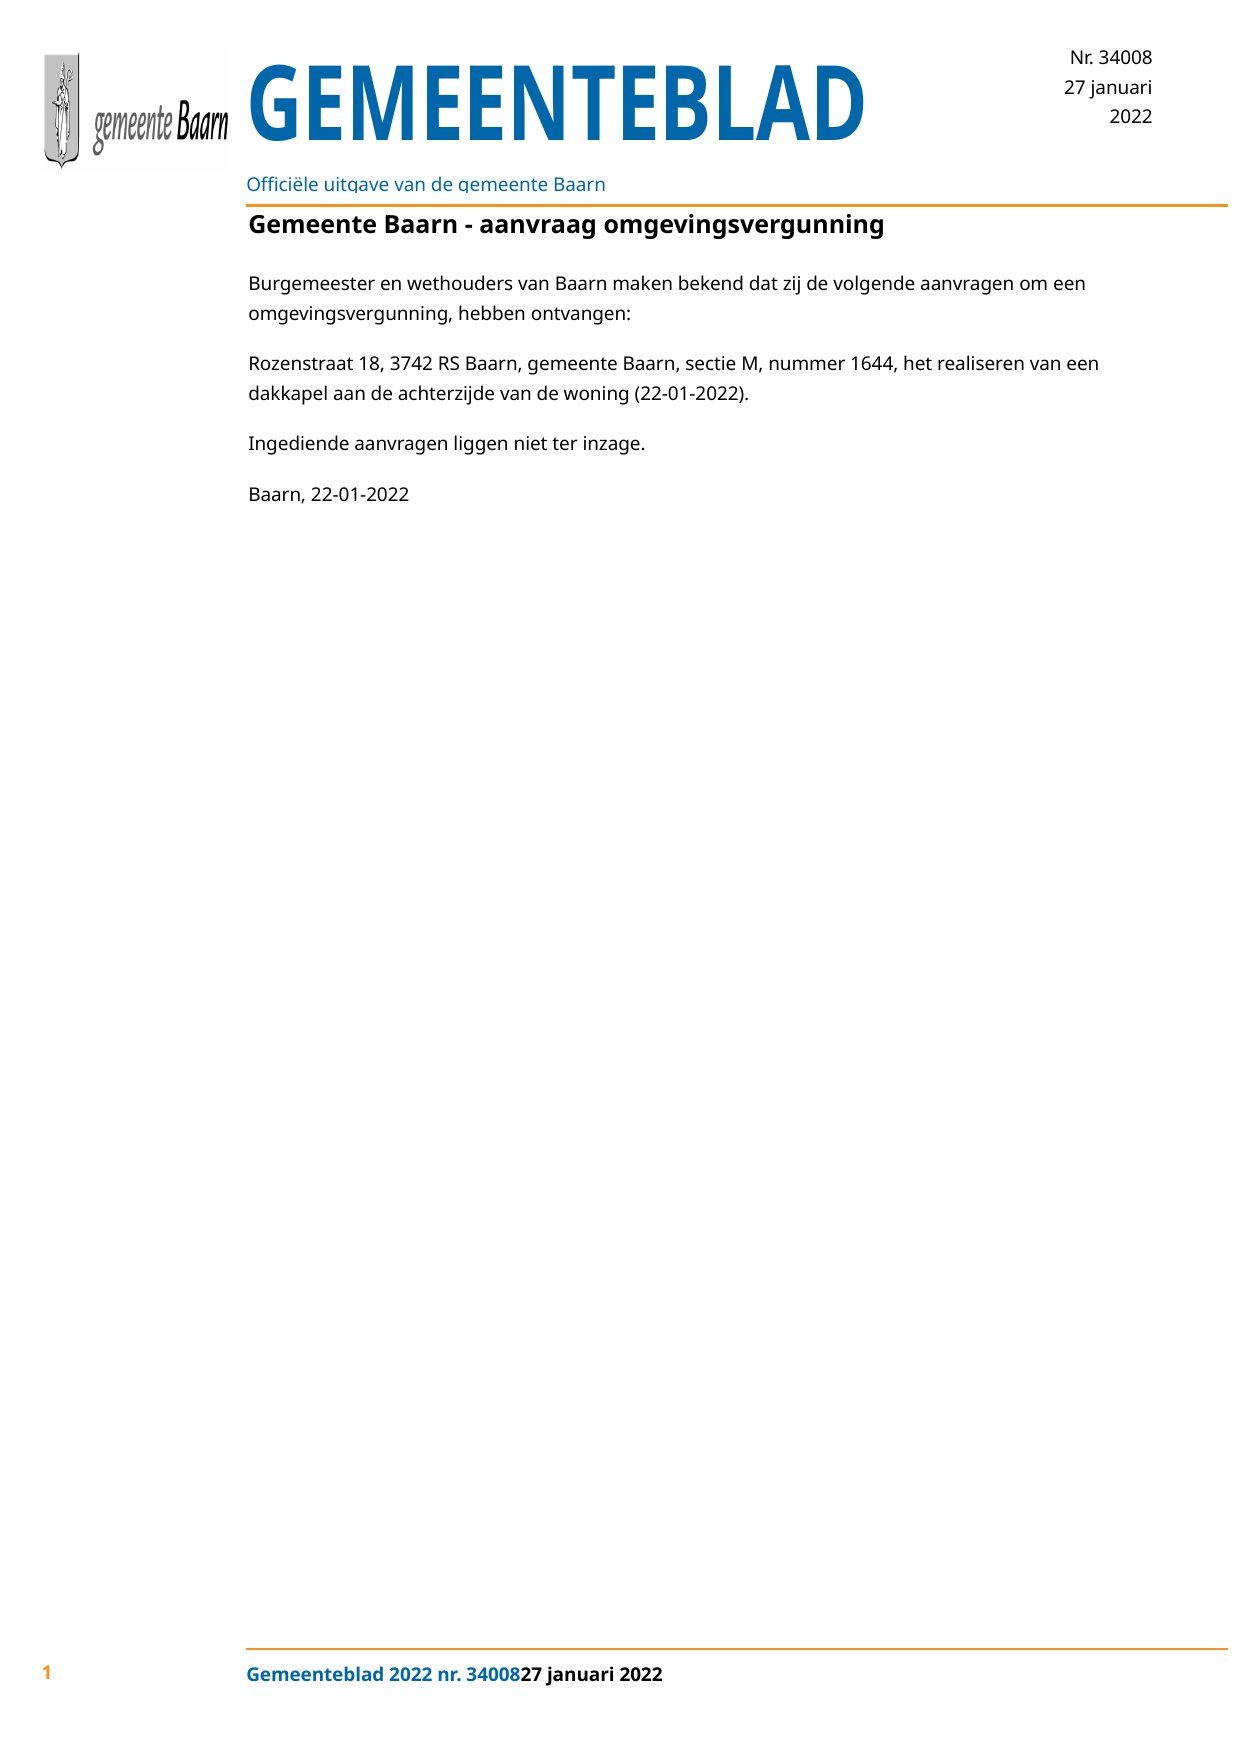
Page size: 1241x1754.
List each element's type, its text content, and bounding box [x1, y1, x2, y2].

text Ingediende aanvragen liggen niet ter inzage. [248, 430, 1152, 456]
text Burgemeester en wethouders van Baarn maken bekend dat zij de volgende aanvragen om een omgevingsvergunning, hebben ontvangen: [248, 270, 1152, 326]
text Rozenstraat 18, 3742 RS Baarn, gemeente Baarn, sectie M, nummer 1644, het realiseren van een dakkapel aan de achterzijde van de woning (22-01-2022). [248, 350, 1152, 406]
picture [41, 47, 231, 172]
text Baarn, 22-01-2022 [248, 481, 1152, 506]
text Gemeente Baarn - aanvraag omgevingsvergunning [248, 207, 1152, 241]
